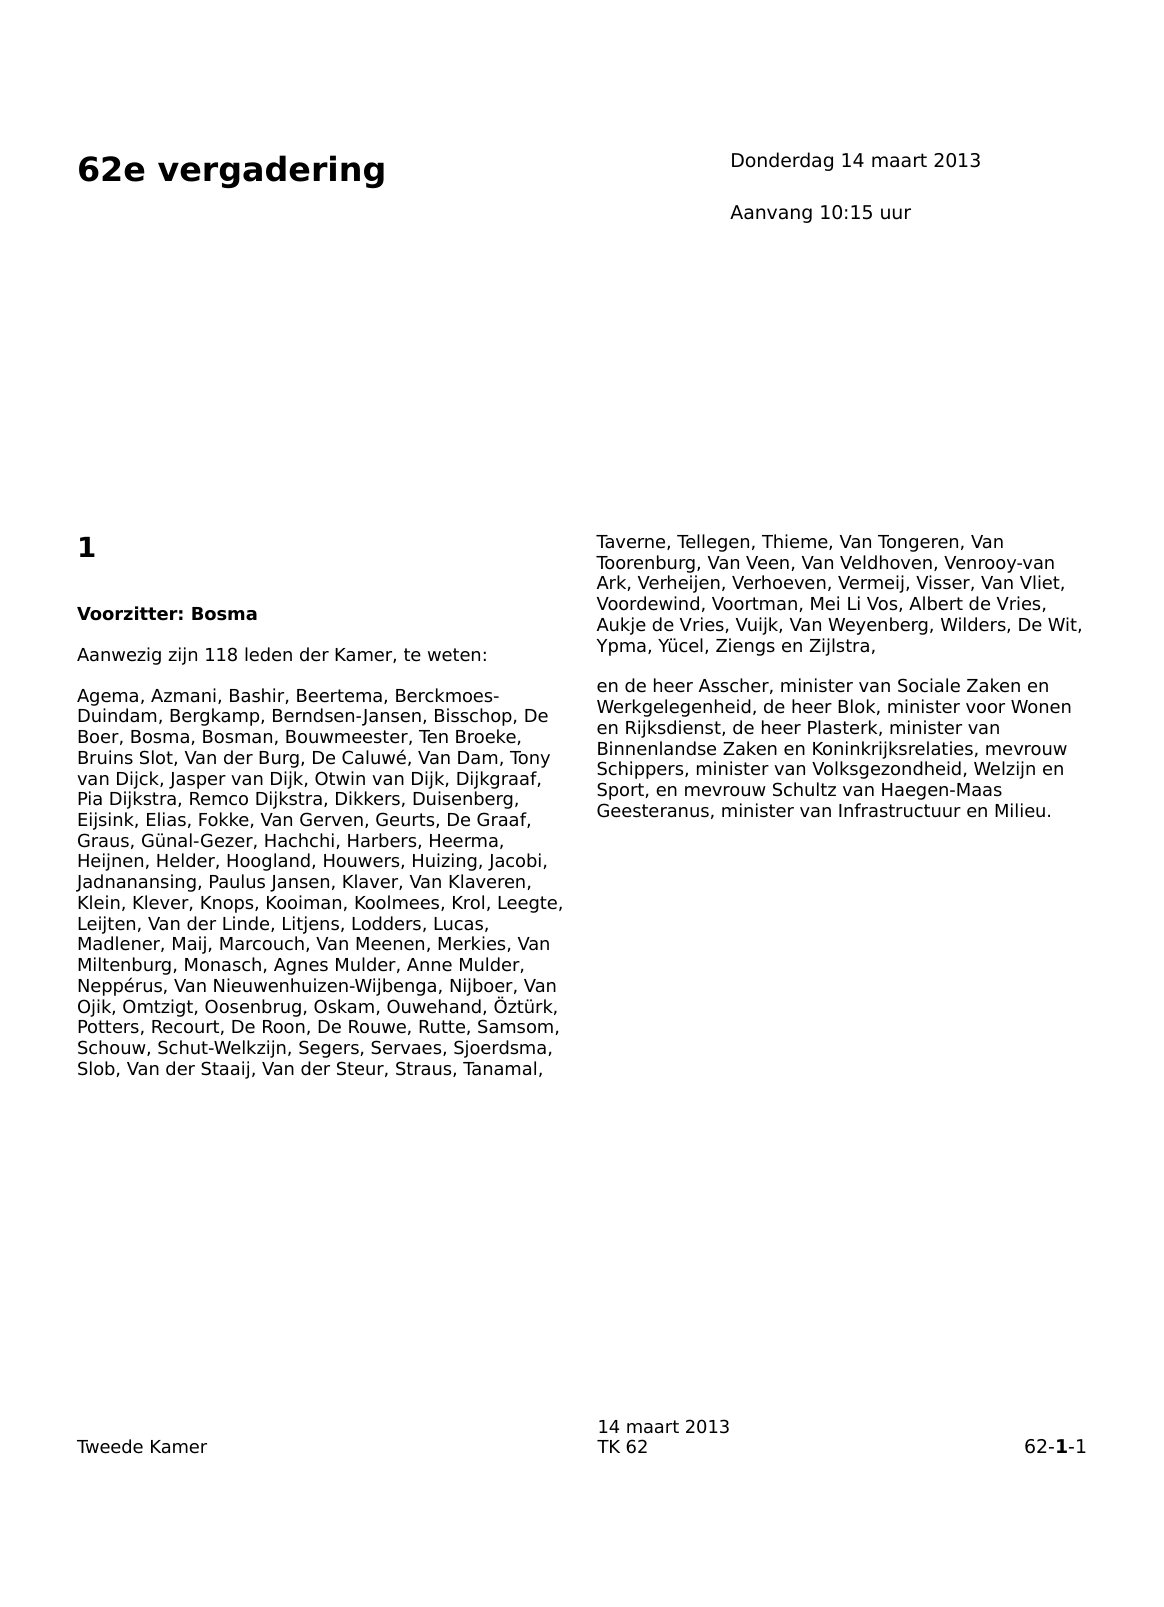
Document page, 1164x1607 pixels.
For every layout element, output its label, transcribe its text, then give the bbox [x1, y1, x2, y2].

table_cell Aanvang 10:15 uur [730, 202, 1087, 254]
table_header Donderdag 14 maart 2013 [730, 150, 1087, 202]
title 1 [77, 532, 567, 564]
text Aanwezig zijn 118 leden der Kamer, te weten: [77, 645, 567, 666]
text Voorzitter: Bosma [77, 604, 567, 625]
text Agema, Azmani, Bashir, Beertema, Berckmoes-Duindam, Bergkamp, Berndsen-Jansen, Bisschop, De Boer, Bosma, Bosman, Bouwmeester, Ten Broeke, Bruins Slot, Van der Burg, De Caluwé, Van Dam, Tony van Dijck, Jasper van Dijk, Otwin van Dijk, Dijkgraaf, Pia Dijkstra, Remco Dijkstra, Dikkers, Duisenberg, Eijsink, Elias, Fokke, Van Gerven, Geurts, De Graaf, Graus, Günal-Gezer, Hachchi, Harbers, Heerma, Heijnen, Helder, Hoogland, Houwers, Huizing, Jacobi, Jadnanansing, Paulus Jansen, Klaver, Van Klaveren, Klein, Klever, Knops, Kooiman, Koolmees, Krol, Leegte, Leijten, Van der Linde, Litjens, Lodders, Lucas, Madlener, Maij, Marcouch, Van Meenen, Merkies, Van Miltenburg, Monasch, Agnes Mulder, Anne Mulder, Neppérus, Van Nieuwenhuizen-Wijbenga, Nijboer, Van Ojik, Omtzigt, Oosenbrug, Oskam, Ouwehand, Öztürk, Potters, Recourt, De Roon, De Rouwe, Rutte, Samsom, Schouw, Schut-Welkzijn, Segers, Servaes, Sjoerdsma, Slob, Van der Staaij, Van der Steur, Straus, Tanamal, [77, 686, 567, 1079]
text en de heer Asscher, minister van Sociale Zaken en Werkgelegenheid, de heer Blok, minister voor Wonen en Rijksdienst, de heer Plasterk, minister van Binnenlandse Zaken en Koninkrijksrelaties, mevrouw Schippers, minister van Volksgezondheid, Welzijn en Sport, en mevrouw Schultz van Haegen-Maas Geesteranus, minister van Infrastructuur en Milieu. [596, 676, 1087, 821]
table_header 62e vergadering [77, 150, 730, 254]
text Taverne, Tellegen, Thieme, Van Tongeren, Van Toorenburg, Van Veen, Van Veldhoven, Venrooy-van Ark, Verheijen, Verhoeven, Vermeij, Visser, Van Vliet, Voordewind, Voortman, Mei Li Vos, Albert de Vries, Aukje de Vries, Vuijk, Van Weyenberg, Wilders, De Wit, Ypma, Yücel, Ziengs en Zijlstra, [596, 532, 1087, 656]
